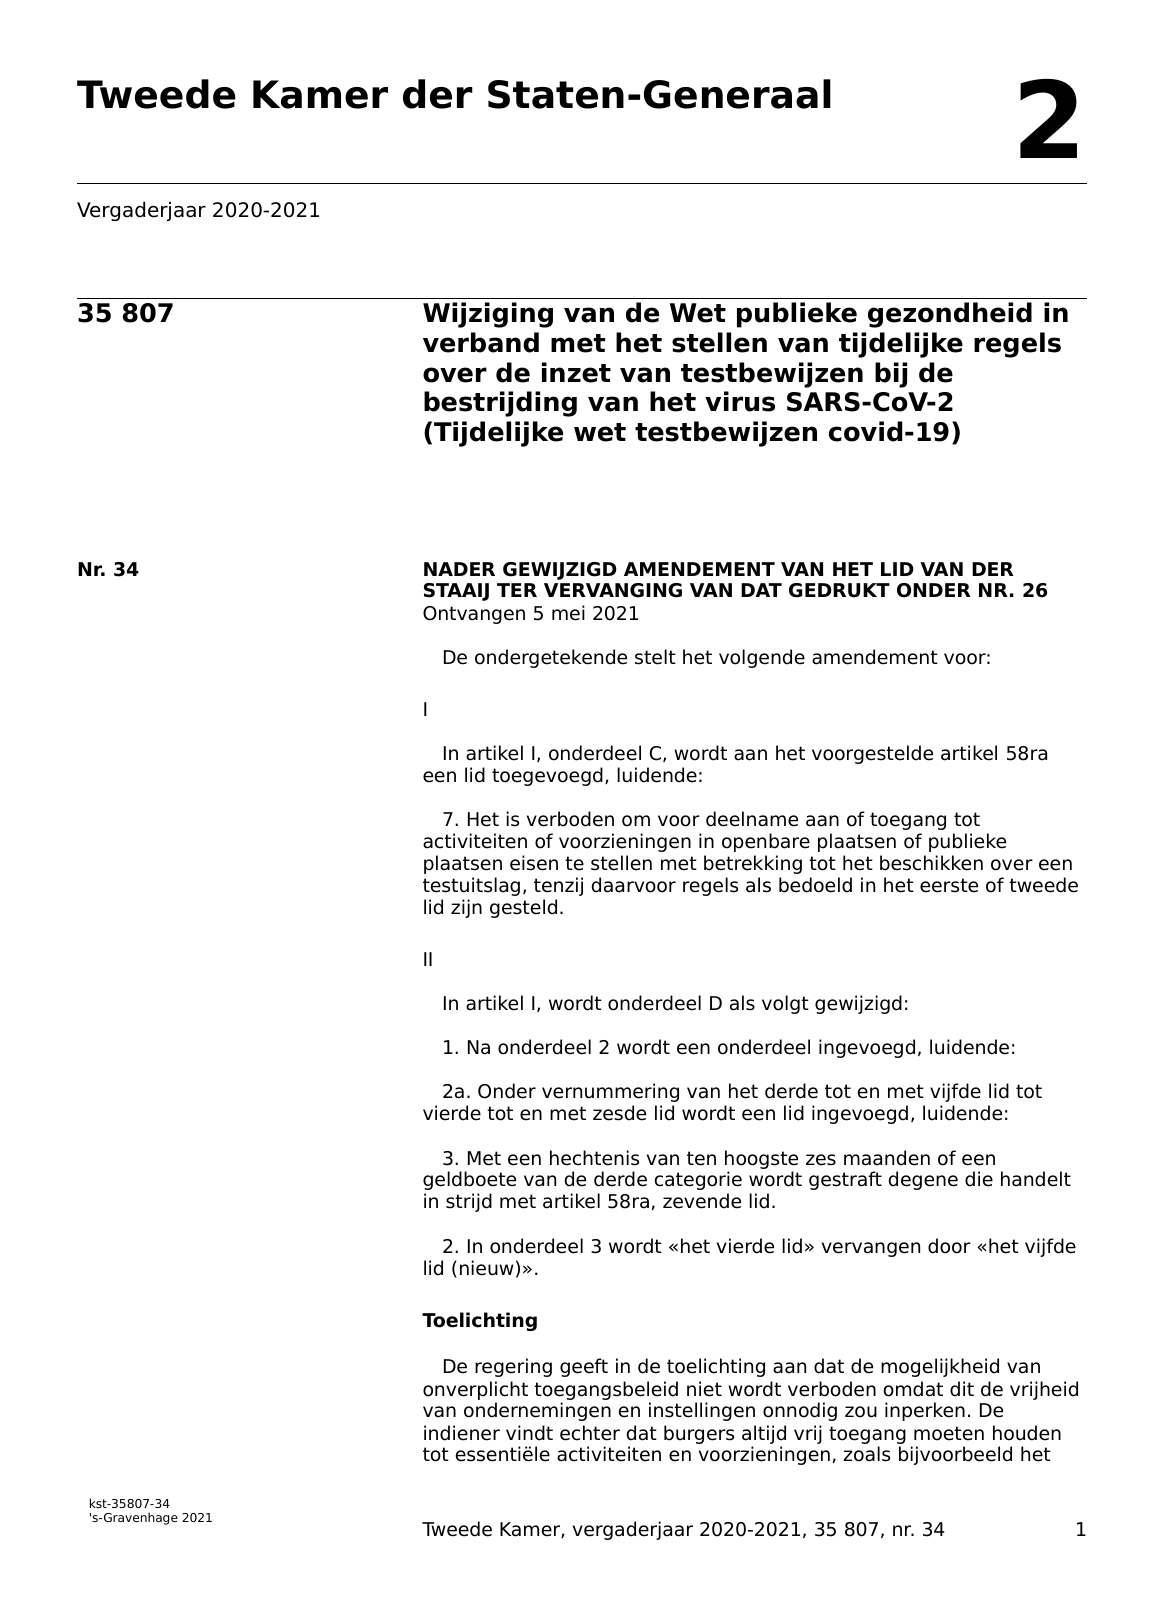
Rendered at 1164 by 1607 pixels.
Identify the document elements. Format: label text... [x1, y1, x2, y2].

text kst-35807-34 [88, 1497, 323, 1511]
subtitle I [422, 698, 1087, 721]
text De ondergetekende stelt het volgende amendement voor: [422, 647, 1087, 668]
text 7. Het is verboden om voor deelname aan of toegang tot activiteiten of voorzieningen in openbare plaatsen of publieke plaatsen eisen te stellen met betrekking tot het beschikken over een testuitslag, tenzij daarvoor regels als bedoeld in het eerste of tweede lid zijn gesteld. [422, 809, 1087, 919]
text 's-Gravenhage 2021 [88, 1511, 323, 1525]
table_cell Vergaderjaar 2020-2021 [77, 184, 1087, 298]
text In artikel I, onderdeel C, wordt aan het voorgestelde artikel 58ra een lid toegevoegd, luidende: [422, 743, 1087, 787]
table_header Tweede Kamer der Staten-Generaal [77, 59, 886, 183]
table_header 2 [886, 59, 1087, 183]
subtitle Nr. 34 NADER GEWIJZIGD AMENDEMENT VAN HET LID VAN DER STAAIJ TER VERVANGING VAN DAT GEDRUKT ONDER NR. 26 [77, 558, 1087, 602]
subtitle Toelichting [422, 1309, 1087, 1331]
subtitle II [422, 949, 1087, 971]
subtitle 35 807 Wijziging van de Wet publieke gezondheid in verband met het stellen van tijdelijke regels over de inzet van testbewijzen bij de bestrijding van het virus SARS-CoV-2 (Tijdelijke wet testbewijzen covid-19) [77, 299, 1087, 447]
text Ontvangen 5 mei 2021 [422, 602, 1087, 624]
text In artikel I, wordt onderdeel D als volgt gewijzigd: [422, 993, 1087, 1015]
text De regering geeft in de toelichting aan dat de mogelijkheid van onverplicht toegangsbeleid niet wordt verboden omdat dit de vrijheid van ondernemingen en instellingen onnodig zou inperken. De indiener vindt echter dat burgers altijd vrij toegang moeten houden tot essentiële activiteiten en voorzieningen, zoals bijvoorbeeld het [422, 1356, 1087, 1466]
text 3. Met een hechtenis van ten hoogste zes maanden of een geldboete van de derde categorie wordt gestraft degene die handelt in strijd met artikel 58ra, zevende lid. [422, 1147, 1087, 1213]
text 2. In onderdeel 3 wordt «het vierde lid» vervangen door «het vijfde lid (nieuw)». [422, 1236, 1087, 1279]
text 1. Na onderdeel 2 wordt een onderdeel ingevoegd, luidende: [422, 1037, 1087, 1059]
text 2a. Onder vernummering van het derde tot en met vijfde lid tot vierde tot en met zesde lid wordt een lid ingevoegd, luidende: [422, 1081, 1087, 1125]
